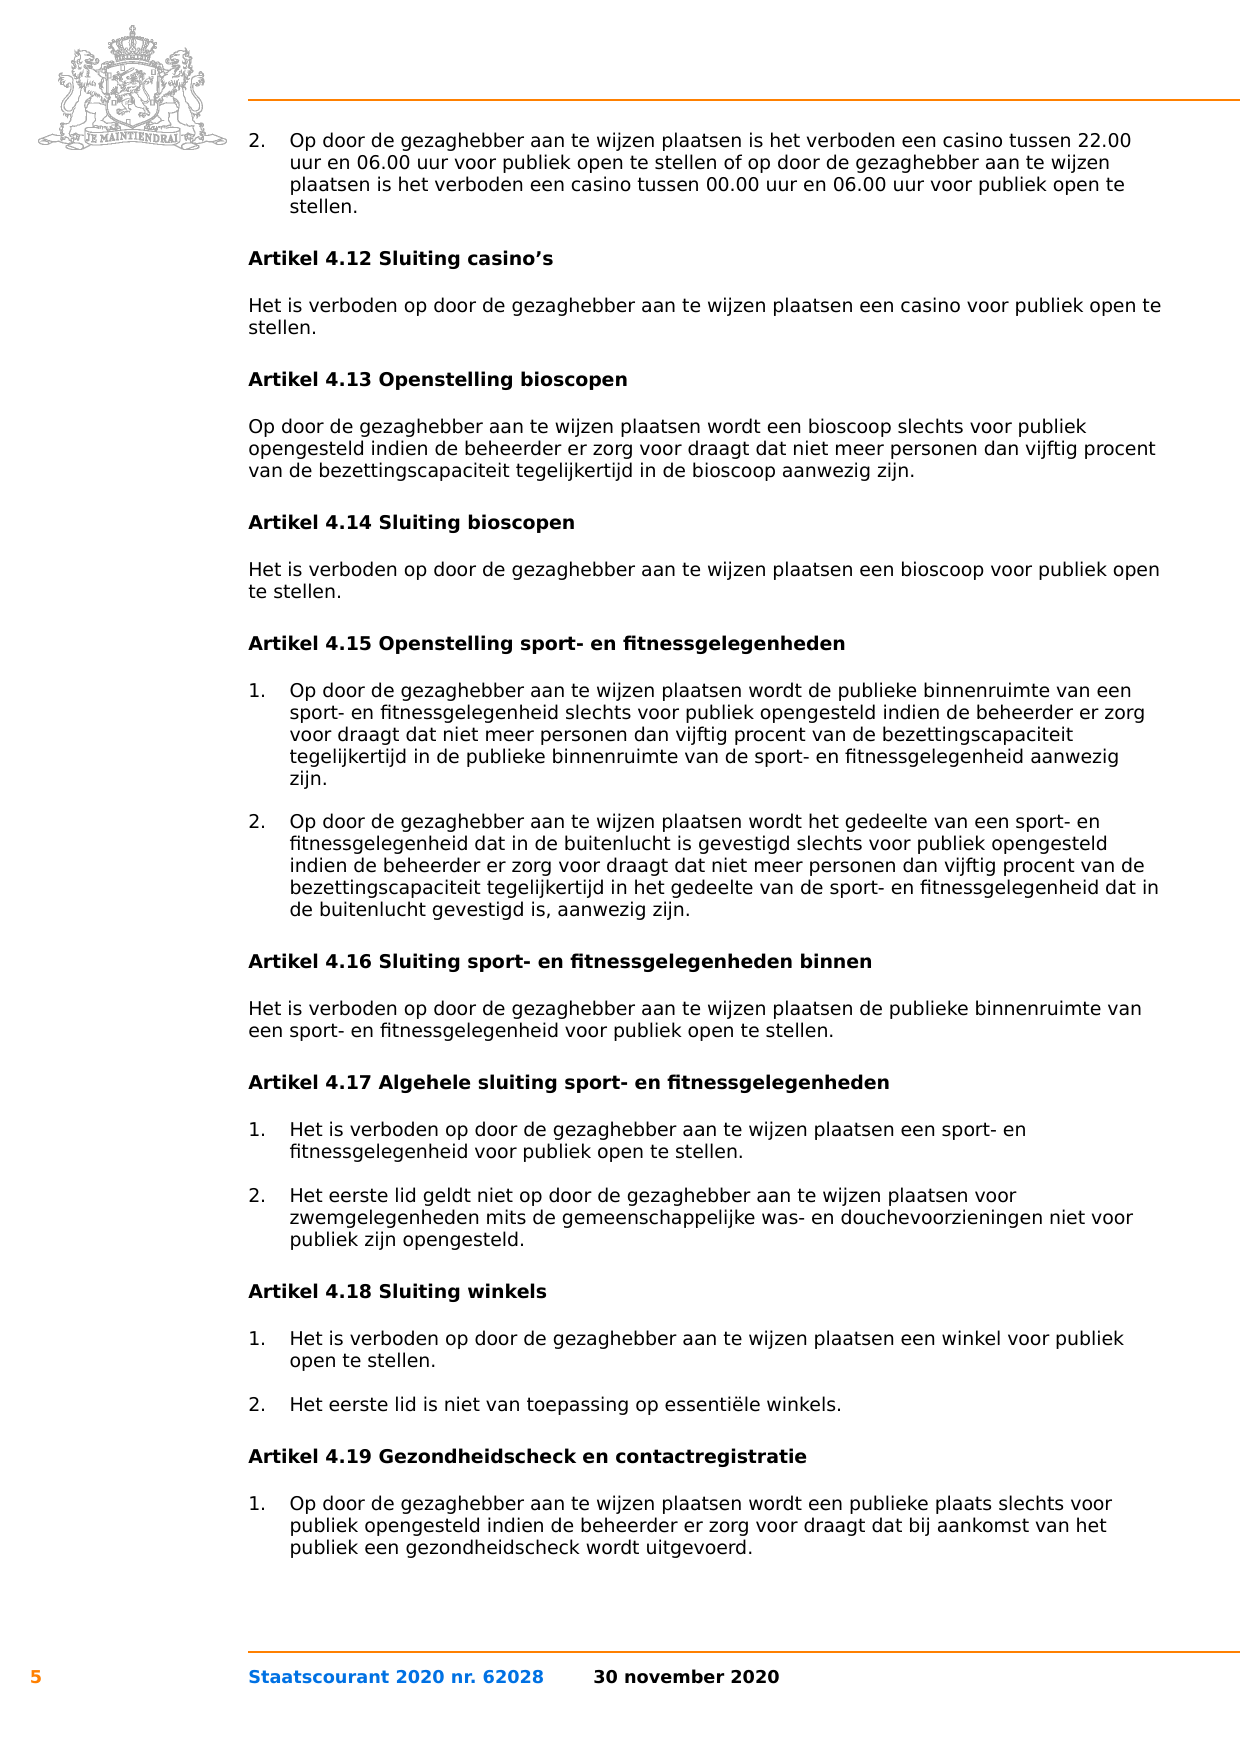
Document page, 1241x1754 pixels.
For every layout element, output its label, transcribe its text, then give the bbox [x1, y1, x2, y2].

subtitle Artikel 4.19 Gezondheidscheck en contactregistratie [248, 1446, 1163, 1468]
text 1. Het is verboden op door de gezaghebber aan te wijzen plaatsen een sport- en fitnessgelegenheid voor publiek open te stellen. [248, 1119, 1163, 1163]
text Op door de gezaghebber aan te wijzen plaatsen wordt een bioscoop slechts voor publiek opengesteld indien de beheerder er zorg voor draagt dat niet meer personen dan vijftig procent van de bezettingscapaciteit tegelijkertijd in de bioscoop aanwezig zijn. [248, 416, 1163, 482]
text 1. Op door de gezaghebber aan te wijzen plaatsen wordt een publieke plaats slechts voor publiek opengesteld indien de beheerder er zorg voor draagt dat bij aankomst van het publiek een gezondheidscheck wordt uitgevoerd. [248, 1493, 1163, 1559]
subtitle Artikel 4.15 Openstelling sport- en fitnessgelegenheden [248, 633, 1163, 654]
text 1. Het is verboden op door de gezaghebber aan te wijzen plaatsen een winkel voor publiek open te stellen. [248, 1328, 1163, 1372]
text 1. Op door de gezaghebber aan te wijzen plaatsen wordt de publieke binnenruimte van een sport- en fitnessgelegenheid slechts voor publiek opengesteld indien de beheerder er zorg voor draagt dat niet meer personen dan vijftig procent van de bezettingscapaciteit tegelijkertijd in de publieke binnenruimte van de sport- en fitnessgelegenheid aanwezig zijn. [248, 679, 1163, 789]
text Het is verboden op door de gezaghebber aan te wijzen plaatsen een bioscoop voor publiek open te stellen. [248, 559, 1163, 603]
subtitle Artikel 4.12 Sluiting casino’s [248, 248, 1163, 270]
picture [38, 25, 227, 150]
text Het is verboden op door de gezaghebber aan te wijzen plaatsen een casino voor publiek open te stellen. [248, 295, 1163, 339]
subtitle Artikel 4.18 Sluiting winkels [248, 1281, 1163, 1303]
text 2. Het eerste lid geldt niet op door de gezaghebber aan te wijzen plaatsen voor zwemgelegenheden mits de gemeenschappelijke was- en douchevoorzieningen niet voor publiek zijn opengesteld. [248, 1185, 1163, 1251]
text 2. Het eerste lid is niet van toepassing op essentiële winkels. [248, 1394, 1163, 1416]
subtitle Artikel 4.16 Sluiting sport- en fitnessgelegenheden binnen [248, 951, 1163, 973]
subtitle Artikel 4.17 Algehele sluiting sport- en fitnessgelegenheden [248, 1072, 1163, 1094]
text 2. Op door de gezaghebber aan te wijzen plaatsen wordt het gedeelte van een sport- en fitnessgelegenheid dat in de buitenlucht is gevestigd slechts voor publiek opengesteld indien de beheerder er zorg voor draagt dat niet meer personen dan vijftig procent van de bezettingscapaciteit tegelijkertijd in het gedeelte van de sport- en fitnessgelegenheid dat in de buitenlucht gevestigd is, aanwezig zijn. [248, 811, 1163, 921]
subtitle Artikel 4.13 Openstelling bioscopen [248, 369, 1163, 391]
text 2. Op door de gezaghebber aan te wijzen plaatsen is het verboden een casino tussen 22.00 uur en 06.00 uur voor publiek open te stellen of op door de gezaghebber aan te wijzen plaatsen is het verboden een casino tussen 00.00 uur en 06.00 uur voor publiek open te stellen. [248, 130, 1163, 218]
subtitle Artikel 4.14 Sluiting bioscopen [248, 512, 1163, 534]
text Het is verboden op door de gezaghebber aan te wijzen plaatsen de publieke binnenruimte van een sport- en fitnessgelegenheid voor publiek open te stellen. [248, 998, 1163, 1042]
